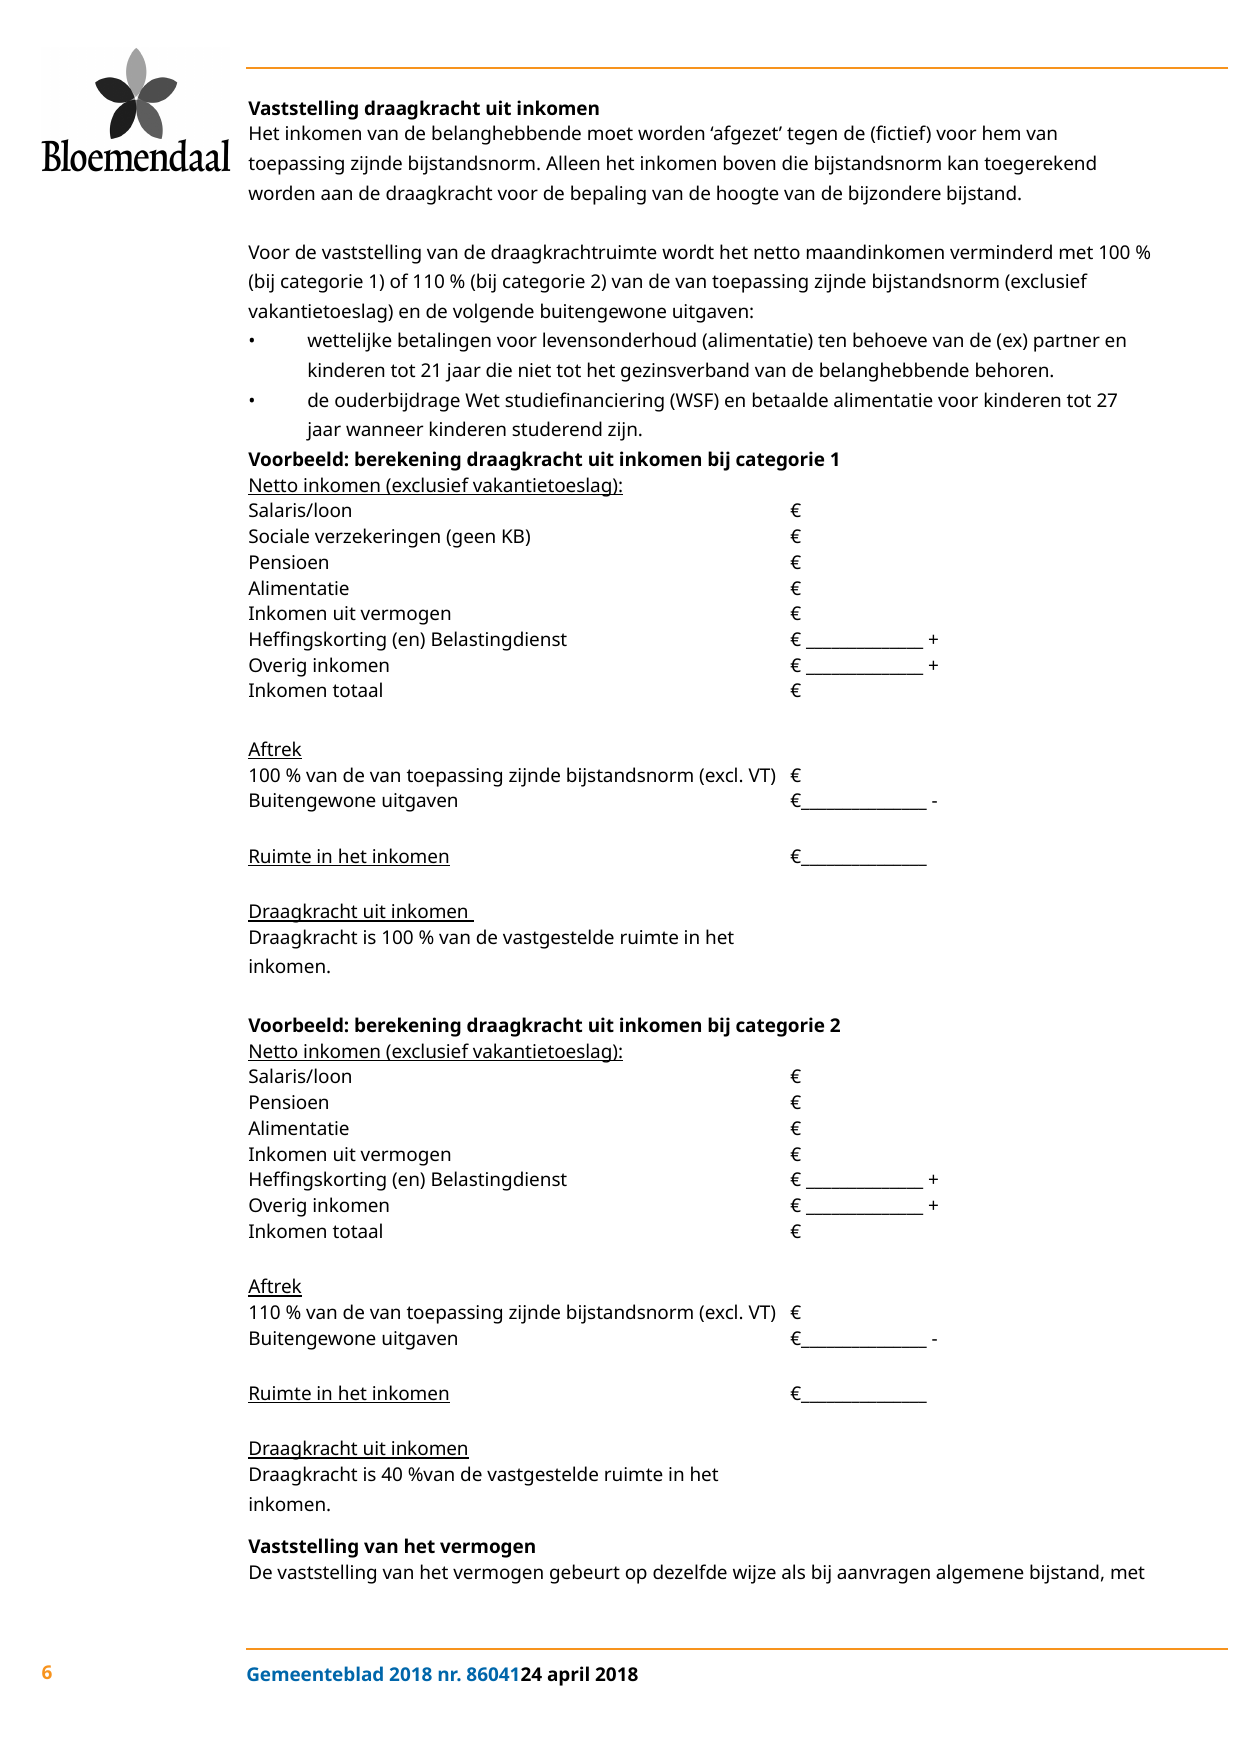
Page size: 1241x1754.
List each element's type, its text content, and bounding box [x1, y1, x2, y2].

table_cell 100 % van de van toepassing zijnde bijstandsnorm (excl. VT) [248, 762, 790, 788]
table_cell Pensioen [248, 549, 790, 575]
table_cell Salaris/loon [248, 498, 790, 523]
list de ouderbijdrage Wet studiefinanciering (WSF) en betaalde alimentatie voor kinderen tot 27 jaar wanneer kinderen studerend zijn. [248, 387, 1152, 442]
table_cell Draagkracht uit inkomen [248, 898, 790, 924]
table_header Voorbeeld: berekening draagkracht uit inkomen bij categorie 2 [248, 1012, 1152, 1038]
table_cell € ______________ + [790, 652, 1152, 678]
table_cell Inkomen uit vermogen [248, 600, 790, 626]
table_cell € [790, 1218, 1152, 1273]
table_cell €_______________ [790, 1380, 1152, 1436]
table_cell € [790, 1299, 1152, 1325]
table_cell Salaris/loon [248, 1064, 790, 1089]
table_cell Pensioen [248, 1090, 790, 1115]
picture [41, 47, 231, 172]
table_header [790, 736, 1152, 762]
table_cell Netto inkomen (exclusief vakantietoeslag): [248, 1038, 790, 1064]
table_cell € [790, 1115, 1152, 1141]
text Het inkomen van de belanghebbende moet worden ‘afgezet’ tegen de (fictief) voor hem van toepassing zijnde bijstandsnorm. Alleen het inkomen boven die bijstandsnorm kan toegerekend worden aan de draagkracht voor de bepaling van de hoogte van de bijzondere bijstand. [248, 121, 1152, 205]
table_cell [790, 1461, 1152, 1517]
table_cell Ruimte in het inkomen [248, 1380, 790, 1436]
table_cell Ruimte in het inkomen [248, 843, 790, 898]
table_cell Overig inkomen [248, 652, 790, 678]
table_cell Alimentatie [248, 575, 790, 600]
table_cell € ______________ + [790, 1167, 1152, 1192]
table_cell €_______________ [790, 843, 1152, 898]
table_cell €_______________ - [790, 788, 1152, 843]
table_cell Inkomen totaal [248, 1218, 790, 1273]
table_cell [790, 1436, 1152, 1461]
table_cell € [790, 549, 1152, 575]
table_cell Overig inkomen [248, 1193, 790, 1218]
table_cell € [790, 600, 1152, 626]
list wettelijke betalingen voor levensonderhoud (alimentatie) ten behoeve van de (ex) partner en kinderen tot 21 jaar die niet tot het gezinsverband van de belanghebbende behoren. [248, 328, 1152, 383]
table_cell € [790, 498, 1152, 523]
table_cell € [790, 1064, 1152, 1089]
table_cell € [790, 678, 1152, 703]
table_cell € ______________ + [790, 1193, 1152, 1218]
table_cell € [790, 1141, 1152, 1167]
table_header Aftrek [248, 736, 790, 762]
table_cell €_______________ - [790, 1325, 1152, 1380]
table_header Voorbeeld: berekening draagkracht uit inkomen bij categorie 1 [248, 446, 1152, 472]
table_cell [790, 1038, 1152, 1064]
table_cell [790, 472, 1152, 497]
table_cell Buitengewone uitgaven [248, 1325, 790, 1380]
table_cell Alimentatie [248, 1115, 790, 1141]
table_cell Heffingskorting (en) Belastingdienst [248, 1167, 790, 1192]
table_cell Aftrek [248, 1274, 790, 1299]
table_cell [790, 898, 1152, 924]
table_cell € [790, 1090, 1152, 1115]
text Vaststelling draagkracht uit inkomen [248, 95, 1152, 121]
text De vaststelling van het vermogen gebeurt op dezelfde wijze als bij aanvragen algemene bijstand, met [248, 1559, 1152, 1585]
text Voor de vaststelling van de draagkrachtruimte wordt het netto maandinkomen verminderd met 100 % (bij categorie 1) of 110 % (bij categorie 2) van de van toepassing zijnde bijstandsnorm (exclusief vakantietoeslag) en de volgende buitengewone uitgaven: [248, 239, 1152, 324]
table_cell Netto inkomen (exclusief vakantietoeslag): [248, 472, 790, 497]
text Vaststelling van het vermogen [248, 1533, 1152, 1559]
table_cell € [790, 523, 1152, 549]
table_cell Draagkracht is 40 %van de vastgestelde ruimte in het inkomen. [248, 1461, 790, 1517]
table_cell Heffingskorting (en) Belastingdienst [248, 626, 790, 652]
table_cell Inkomen uit vermogen [248, 1141, 790, 1167]
table_cell [790, 924, 1152, 979]
table_cell [790, 1274, 1152, 1299]
table_cell € [790, 575, 1152, 600]
table_cell Sociale verzekeringen (geen KB) [248, 523, 790, 549]
table_cell € ______________ + [790, 626, 1152, 652]
table_cell Inkomen totaal [248, 678, 790, 703]
table_cell Draagkracht uit inkomen [248, 1436, 790, 1461]
table_cell Buitengewone uitgaven [248, 788, 790, 843]
table_cell € [790, 762, 1152, 788]
table_cell 110 % van de van toepassing zijnde bijstandsnorm (excl. VT) [248, 1299, 790, 1325]
table_cell Draagkracht is 100 % van de vastgestelde ruimte in het inkomen. [248, 924, 790, 979]
